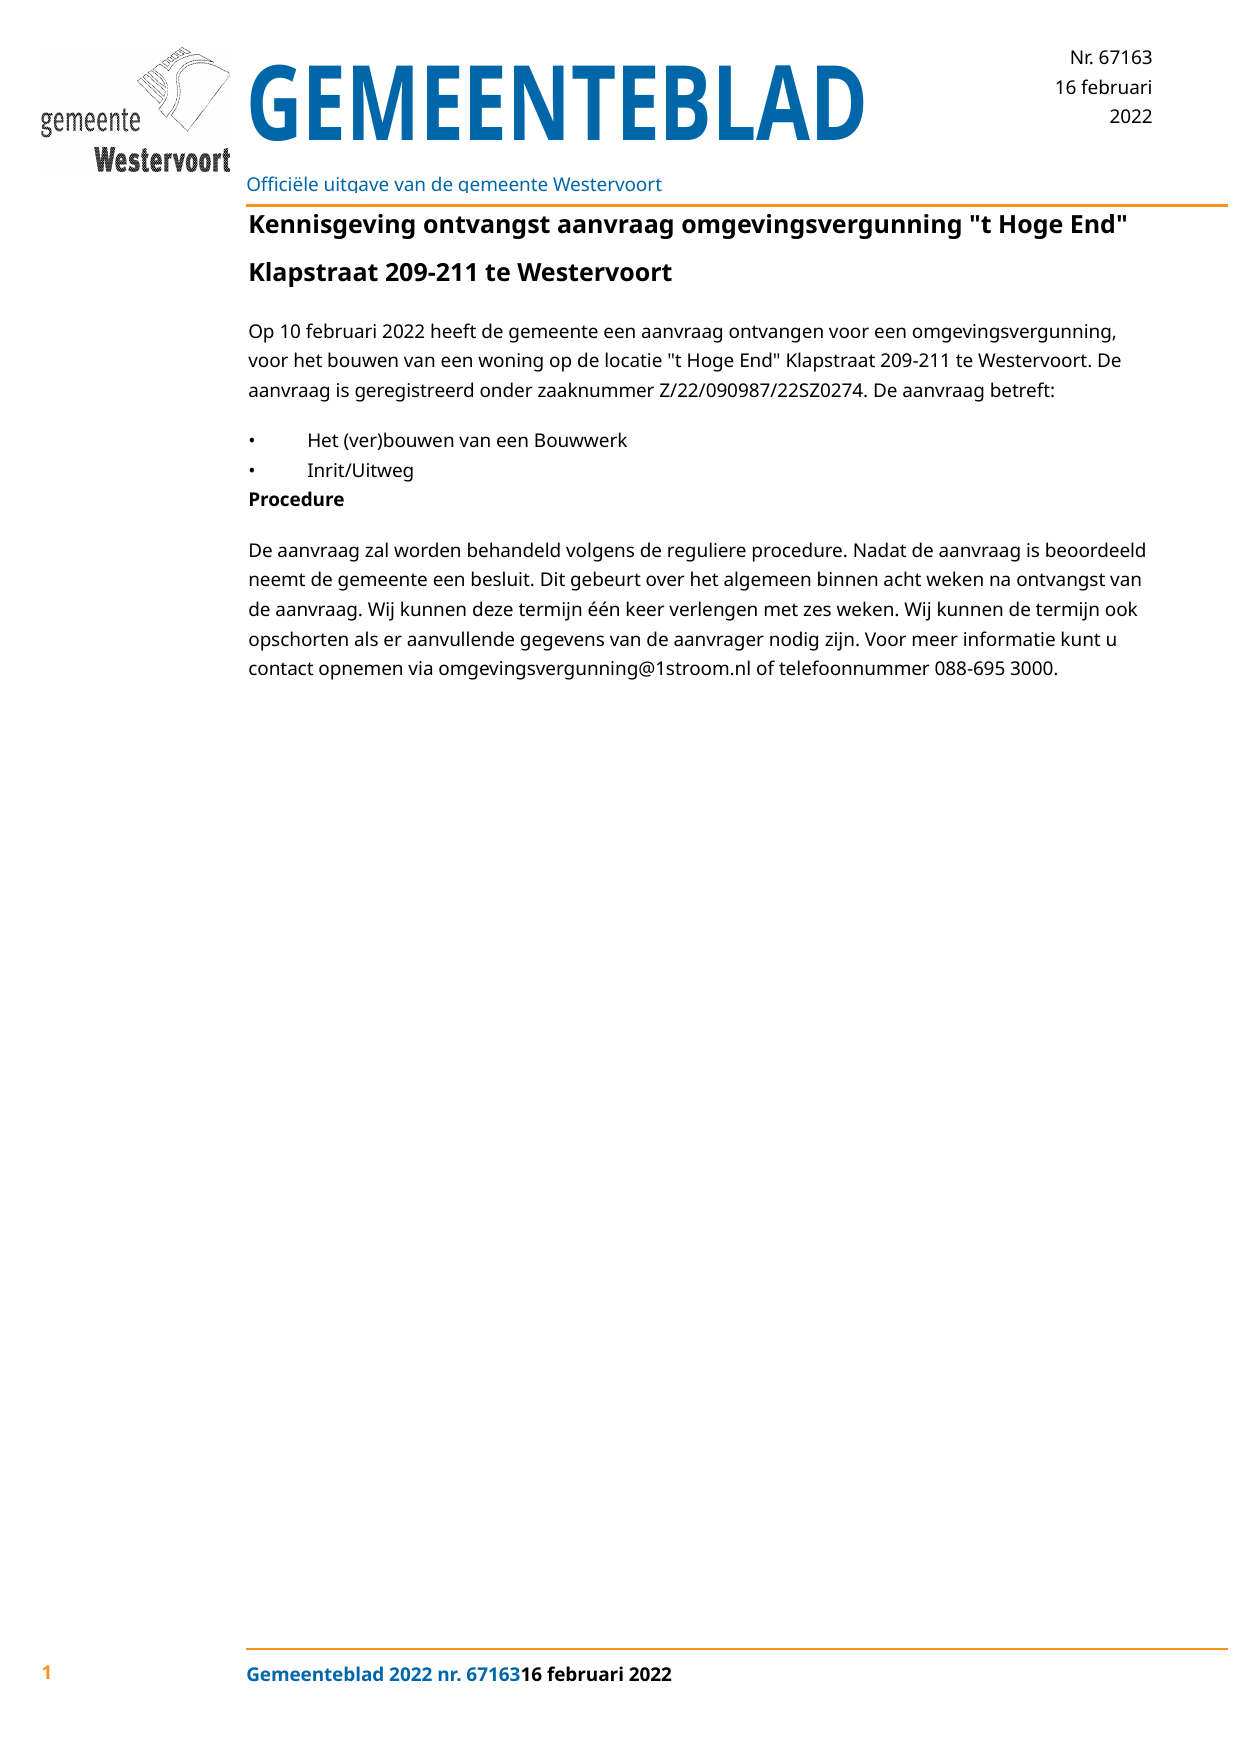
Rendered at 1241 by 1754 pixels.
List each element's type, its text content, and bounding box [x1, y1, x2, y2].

list Inrit/Uitweg [248, 457, 1152, 483]
list Het (ver)bouwen van een Bouwwerk [248, 427, 1152, 453]
text Op 10 februari 2022 heeft de gemeente een aanvraag ontvangen voor een omgevingsvergunning, voor het bouwen van een woning op de locatie "t Hoge End" Klapstraat 209-211 te Westervoort. De aanvraag is geregistreerd onder zaaknummer Z/22/090987/22SZ0274. De aanvraag betreft: [248, 318, 1152, 403]
text De aanvraag zal worden behandeld volgens de reguliere procedure. Nadat de aanvraag is beoordeeld neemt de gemeente een besluit. Dit gebeurt over het algemeen binnen acht weken na ontvangst van de aanvraag. Wij kunnen deze termijn één keer verlengen met zes weken. Wij kunnen de termijn ook opschorten als er aanvullende gegevens van de aanvrager nodig zijn. Voor meer informatie kunt u contact opnemen via omgevingsvergunning@1stroom.nl of telefoonnummer 088-695 3000. [248, 537, 1152, 681]
text Procedure [248, 487, 1152, 512]
text Kennisgeving ontvangst aanvraag omgevingsvergunning "t Hoge End" Klapstraat 209-211 te Westervoort [248, 207, 1152, 288]
picture [41, 47, 231, 172]
